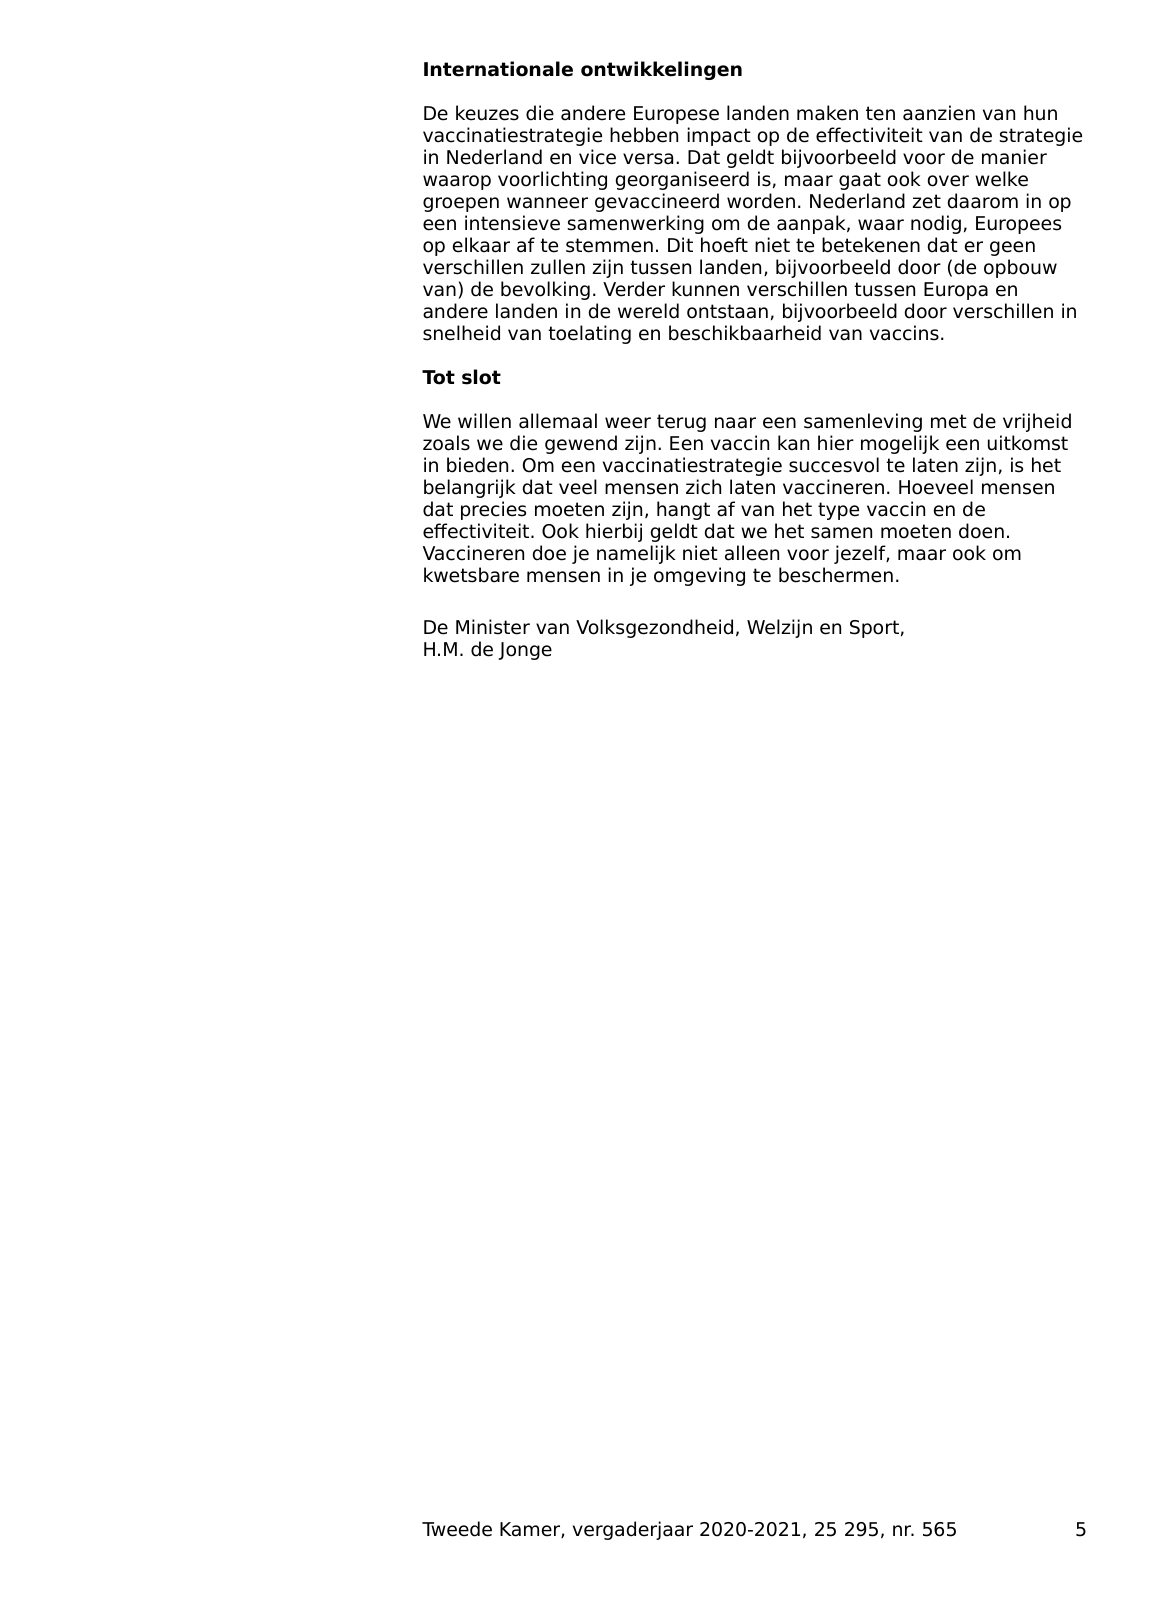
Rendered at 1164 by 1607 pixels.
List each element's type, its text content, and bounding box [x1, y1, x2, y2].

subtitle Tot slot [422, 367, 1087, 389]
text De Minister van Volksgezondheid, Welzijn en Sport, H.M. de Jonge [422, 617, 1087, 661]
text We willen allemaal weer terug naar een samenleving met de vrijheid zoals we die gewend zijn. Een vaccin kan hier mogelijk een uitkomst in bieden. Om een vaccinatiestrategie succesvol te laten zijn, is het belangrijk dat veel mensen zich laten vaccineren. Hoeveel mensen dat precies moeten zijn, hangt af van het type vaccin en de effectiviteit. Ook hierbij geldt dat we het samen moeten doen. Vaccineren doe je namelijk niet alleen voor jezelf, maar ook om kwetsbare mensen in je omgeving te beschermen. [422, 411, 1087, 587]
text De keuzes die andere Europese landen maken ten aanzien van hun vaccinatiestrategie hebben impact op de effectiviteit van de strategie in Nederland en vice versa. Dat geldt bijvoorbeeld voor de manier waarop voorlichting georganiseerd is, maar gaat ook over welke groepen wanneer gevaccineerd worden. Nederland zet daarom in op een intensieve samenwerking om de aanpak, waar nodig, Europees op elkaar af te stemmen. Dit hoeft niet te betekenen dat er geen verschillen zullen zijn tussen landen, bijvoorbeeld door (de opbouw van) de bevolking. Verder kunnen verschillen tussen Europa en andere landen in de wereld ontstaan, bijvoorbeeld door verschillen in snelheid van toelating en beschikbaarheid van vaccins. [422, 103, 1087, 345]
subtitle Internationale ontwikkelingen [422, 59, 1087, 81]
